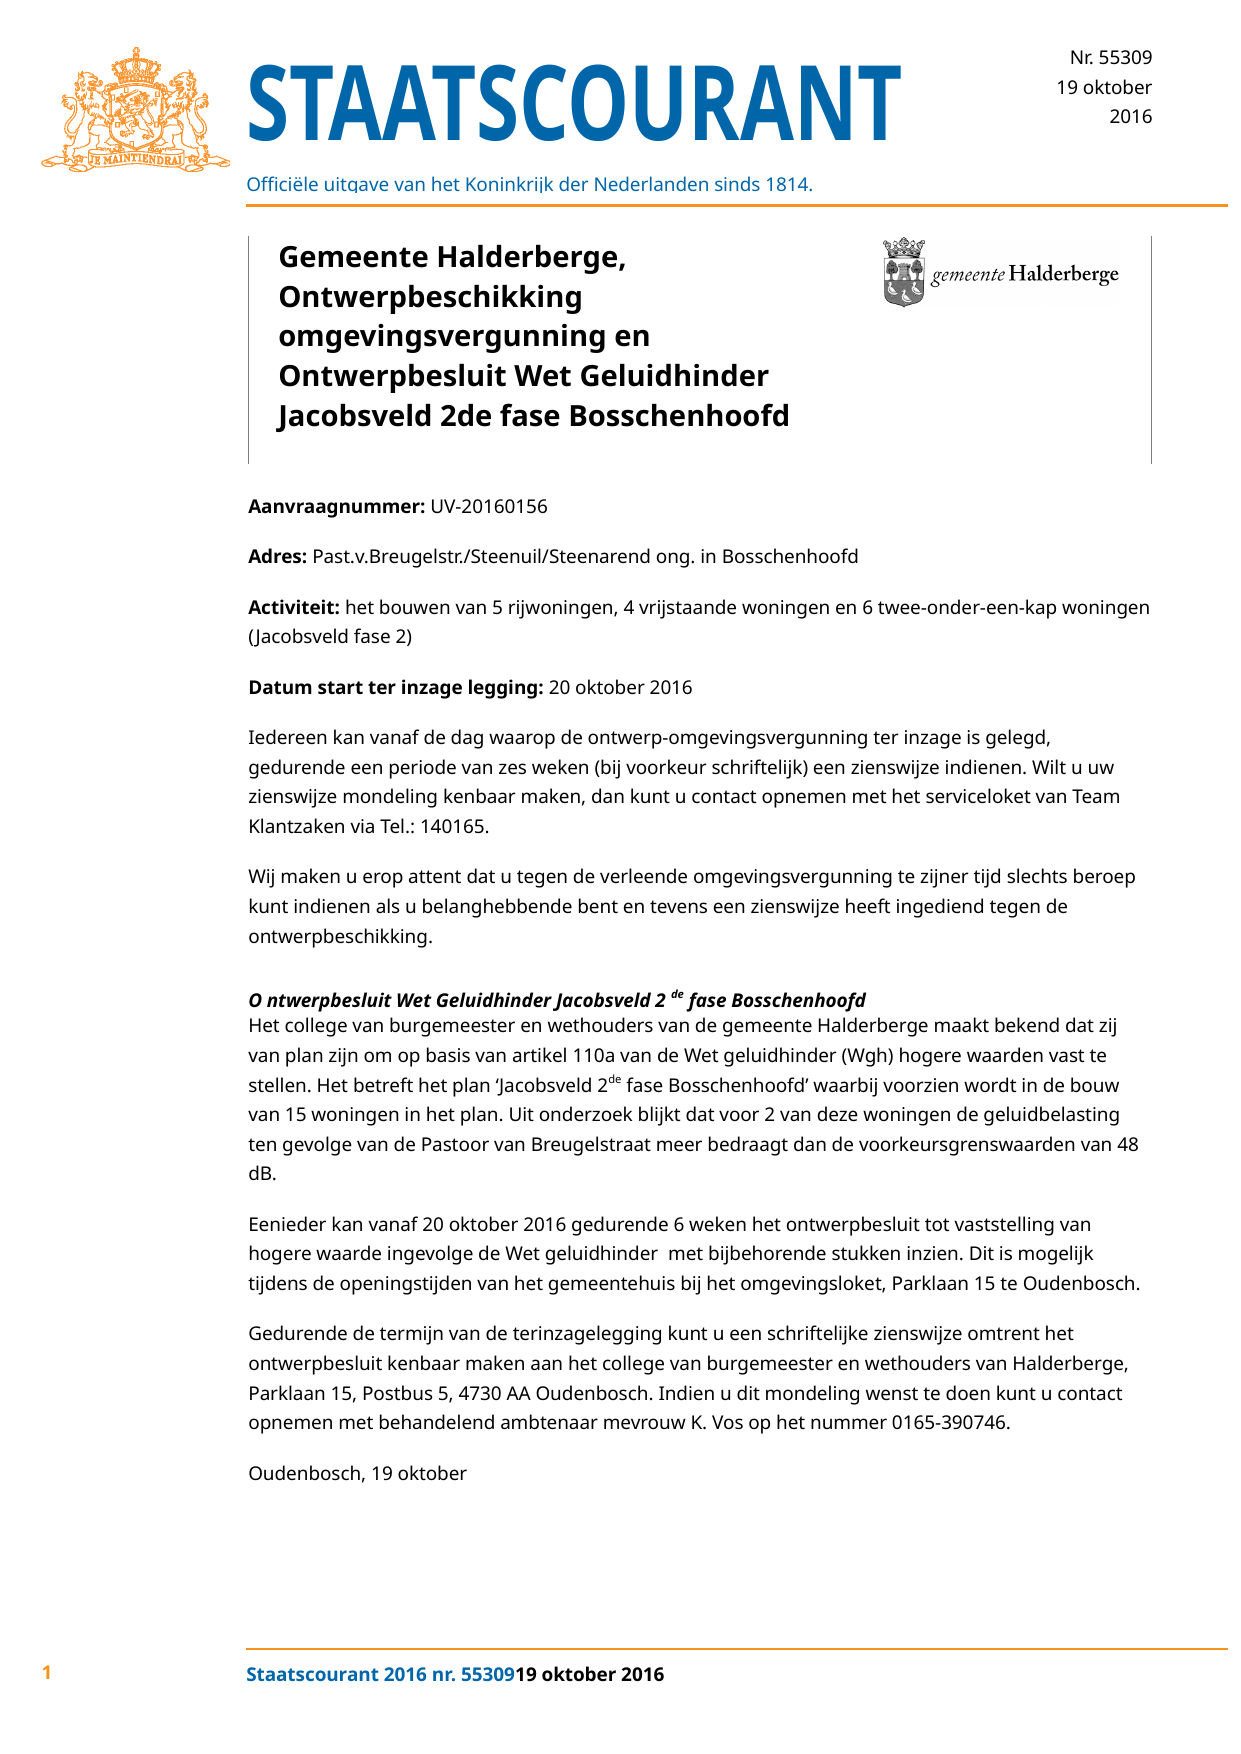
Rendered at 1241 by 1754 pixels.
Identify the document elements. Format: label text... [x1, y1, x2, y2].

text Datum start ter inzage legging: 20 oktober 2016 [248, 674, 1152, 700]
text Eenieder kan vanaf 20 oktober 2016 gedurende 6 weken het ontwerpbesluit tot vaststelling van hogere waarde ingevolge de Wet geluidhinder met bijbehorende stukken inzien. Dit is mogelijk tijdens de openingstijden van het gemeentehuis bij het omgevingsloket, Parklaan 15 te Oudenbosch. [248, 1211, 1152, 1296]
text Iedereen kan vanaf de dag waarop de ontwerp-omgevingsvergunning ter inzage is gelegd, gedurende een periode van zes weken (bij voorkeur schriftelijk) een zienswijze indienen. Wilt u uw zienswijze mondeling kenbaar maken, dan kunt u contact opnemen met het serviceloket van Team Klantzaken via Tel.: 140165. [248, 724, 1152, 839]
text Gedurende de termijn van de terinzagelegging kunt u een schriftelijke zienswijze omtrent het ontwerpbesluit kenbaar maken aan het college van burgemeester en wethouders van Halderberge, Parklaan 15, Postbus 5, 4730 AA Oudenbosch. Indien u dit mondeling wenst te doen kunt u contact opnemen met behandelend ambtenaar mevrouw K. Vos op het nummer 0165-390746. [248, 1321, 1152, 1435]
table_header Gemeente Halderberge, Ontwerpbeschikking omgevingsvergunning en Ontwerpbesluit Wet Geluidhinder Jacobsveld 2de fase Bosschenhoofd [249, 236, 850, 464]
picture [41, 47, 231, 172]
text O ntwerpbesluit Wet Geluidhinder Jacobsveld 2 de fase Bosschenhoofd [248, 987, 1152, 1013]
text Adres: Past.v.Breugelstr./Steenuil/Steenarend ong. in Bosschenhoofd [248, 544, 1152, 569]
text Oudenbosch, 19 oktober [248, 1460, 1152, 1485]
picture [882, 236, 1119, 308]
text Wij maken u erop attent dat u tegen de verleende omgevingsvergunning te zijner tijd slechts beroep kunt indienen als u belanghebbende bent en tevens een zienswijze heeft ingediend tegen de ontwerpbeschikking. [248, 864, 1152, 949]
text Activiteit: het bouwen van 5 rijwoningen, 4 vrijstaande woningen en 6 twee-onder-een-kap woningen (Jacobsveld fase 2) [248, 594, 1152, 649]
text Het college van burgemeester en wethouders van de gemeente Halderberge maakt bekend dat zij van plan zijn om op basis van artikel 110a van de Wet geluidhinder (Wgh) hogere waarden vast te stellen. Het betreft het plan ‘Jacobsveld 2de fase Bosschenhoofd’ waarbij voorzien wordt in de bouw van 15 woningen in het plan. Uit onderzoek blijkt dat voor 2 van deze woningen de geluidbelasting ten gevolge van de Pastoor van Breugelstraat meer bedraagt dan de voorkeursgrenswaarden van 48 dB. [248, 1013, 1152, 1186]
text Aanvraagnummer: UV-20160156 [248, 493, 1152, 519]
table_header [850, 236, 1151, 464]
